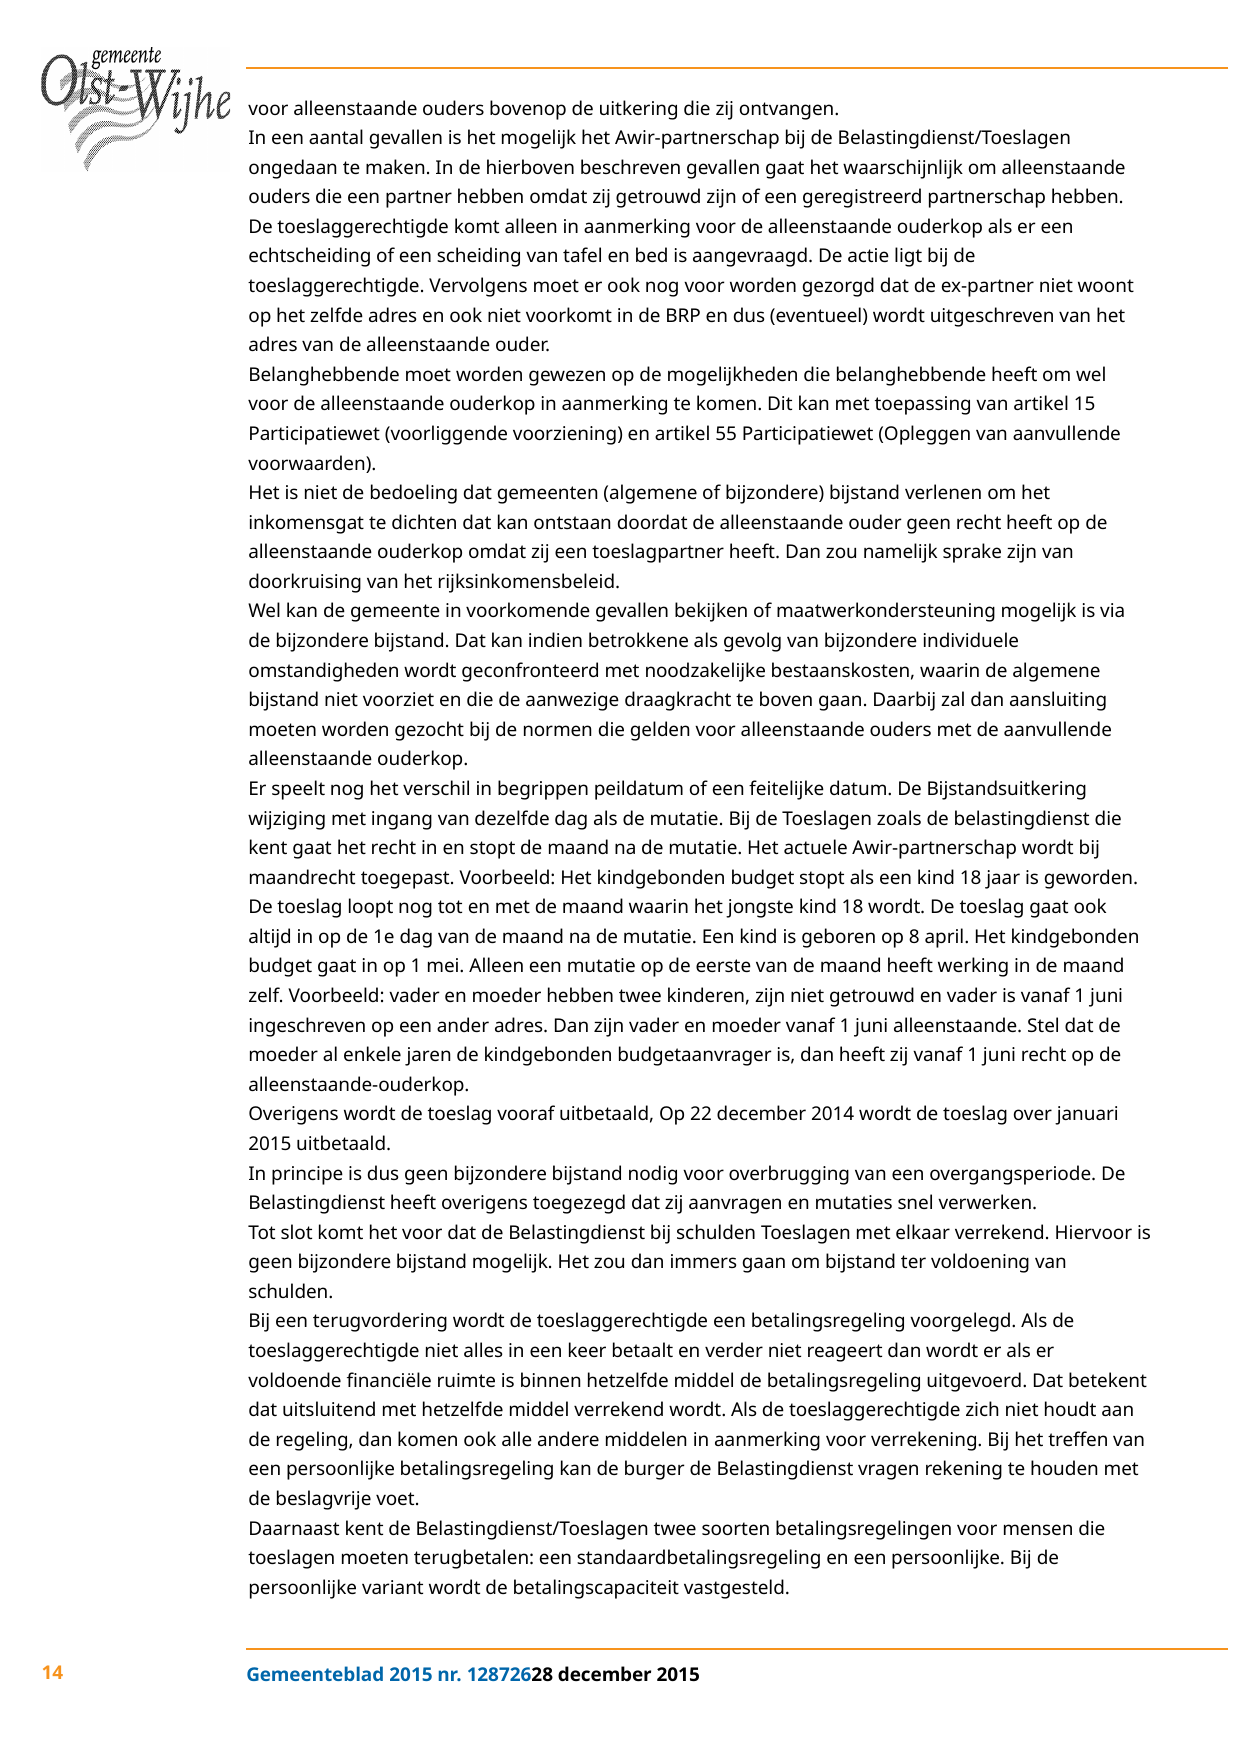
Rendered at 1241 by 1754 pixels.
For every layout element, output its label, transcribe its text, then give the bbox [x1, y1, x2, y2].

text Tot slot komt het voor dat de Belastingdienst bij schulden Toeslagen met elkaar verrekend. Hiervoor is geen bijzondere bijstand mogelijk. Het zou dan immers gaan om bijstand ter voldoening van schulden. [248, 1219, 1152, 1304]
text Het is niet de bedoeling dat gemeenten (algemene of bijzondere) bijstand verlenen om het inkomensgat te dichten dat kan ontstaan doordat de alleenstaande ouder geen recht heeft op de alleenstaande ouderkop omdat zij een toeslagpartner heeft. Dan zou namelijk sprake zijn van doorkruising van het rijksinkomensbeleid. [248, 479, 1152, 594]
text Overigens wordt de toeslag vooraf uitbetaald, Op 22 december 2014 wordt de toeslag over januari 2015 uitbetaald. [248, 1101, 1152, 1156]
picture [41, 47, 231, 172]
text voor alleenstaande ouders bovenop de uitkering die zij ontvangen. [248, 95, 1152, 121]
text In principe is dus geen bijzondere bijstand nodig voor overbrugging van een overgangsperiode. De Belastingdienst heeft overigens toegezegd dat zij aanvragen en mutaties snel verwerken. [248, 1160, 1152, 1215]
text Er speelt nog het verschil in begrippen peildatum of een feitelijke datum. De Bijstandsuitkering wijziging met ingang van dezelfde dag als de mutatie. Bij de Toeslagen zoals de belastingdienst die kent gaat het recht in en stopt de maand na de mutatie. Het actuele Awir-partnerschap wordt bij maandrecht toegepast. Voorbeeld: Het kindgebonden budget stopt als een kind 18 jaar is geworden. De toeslag loopt nog tot en met de maand waarin het jongste kind 18 wordt. De toeslag gaat ook altijd in op de 1e dag van de maand na de mutatie. Een kind is geboren op 8 april. Het kindgebonden budget gaat in op 1 mei. Alleen een mutatie op de eerste van de maand heeft werking in de maand zelf. Voorbeeld: vader en moeder hebben twee kinderen, zijn niet getrouwd en vader is vanaf 1 juni ingeschreven op een ander adres. Dan zijn vader en moeder vanaf 1 juni alleenstaande. Stel dat de moeder al enkele jaren de kindgebonden budgetaanvrager is, dan heeft zij vanaf 1 juni recht op de alleenstaande-ouderkop. [248, 775, 1152, 1097]
text Belanghebbende moet worden gewezen op de mogelijkheden die belanghebbende heeft om wel voor de alleenstaande ouderkop in aanmerking te komen. Dit kan met toepassing van artikel 15 Participatiewet (voorliggende voorziening) en artikel 55 Participatiewet (Opleggen van aanvullende voorwaarden). [248, 361, 1152, 476]
text Daarnaast kent de Belastingdienst/Toeslagen twee soorten betalingsregelingen voor mensen die toeslagen moeten terugbetalen: een standaardbetalingsregeling en een persoonlijke. Bij de persoonlijke variant wordt de betalingscapaciteit vastgesteld. [248, 1515, 1152, 1600]
text Bij een terugvordering wordt de toeslaggerechtigde een betalingsregeling voorgelegd. Als de toeslaggerechtigde niet alles in een keer betaalt en verder niet reageert dan wordt er als er voldoende financiële ruimte is binnen hetzelfde middel de betalingsregeling uitgevoerd. Dat betekent dat uitsluitend met hetzelfde middel verrekend wordt. Als de toeslaggerechtigde zich niet houdt aan de regeling, dan komen ook alle andere middelen in aanmerking voor verrekening. Bij het treffen van een persoonlijke betalingsregeling kan de burger de Belastingdienst vragen rekening te houden met de beslagvrije voet. [248, 1308, 1152, 1511]
text Wel kan de gemeente in voorkomende gevallen bekijken of maatwerkondersteuning mogelijk is via de bijzondere bijstand. Dat kan indien betrokkene als gevolg van bijzondere individuele omstandigheden wordt geconfronteerd met noodzakelijke bestaanskosten, waarin de algemene bijstand niet voorziet en die de aanwezige draagkracht te boven gaan. Daarbij zal dan aansluiting moeten worden gezocht bij de normen die gelden voor alleenstaande ouders met de aanvullende alleenstaande ouderkop. [248, 598, 1152, 771]
text In een aantal gevallen is het mogelijk het Awir-partnerschap bij de Belastingdienst/Toeslagen ongedaan te maken. In de hierboven beschreven gevallen gaat het waarschijnlijk om alleenstaande ouders die een partner hebben omdat zij getrouwd zijn of een geregistreerd partnerschap hebben. De toeslaggerechtigde komt alleen in aanmerking voor de alleenstaande ouderkop als er een echtscheiding of een scheiding van tafel en bed is aangevraagd. De actie ligt bij de toeslaggerechtigde. Vervolgens moet er ook nog voor worden gezorgd dat de ex-partner niet woont op het zelfde adres en ook niet voorkomt in de BRP en dus (eventueel) wordt uitgeschreven van het adres van de alleenstaande ouder. [248, 124, 1152, 357]
